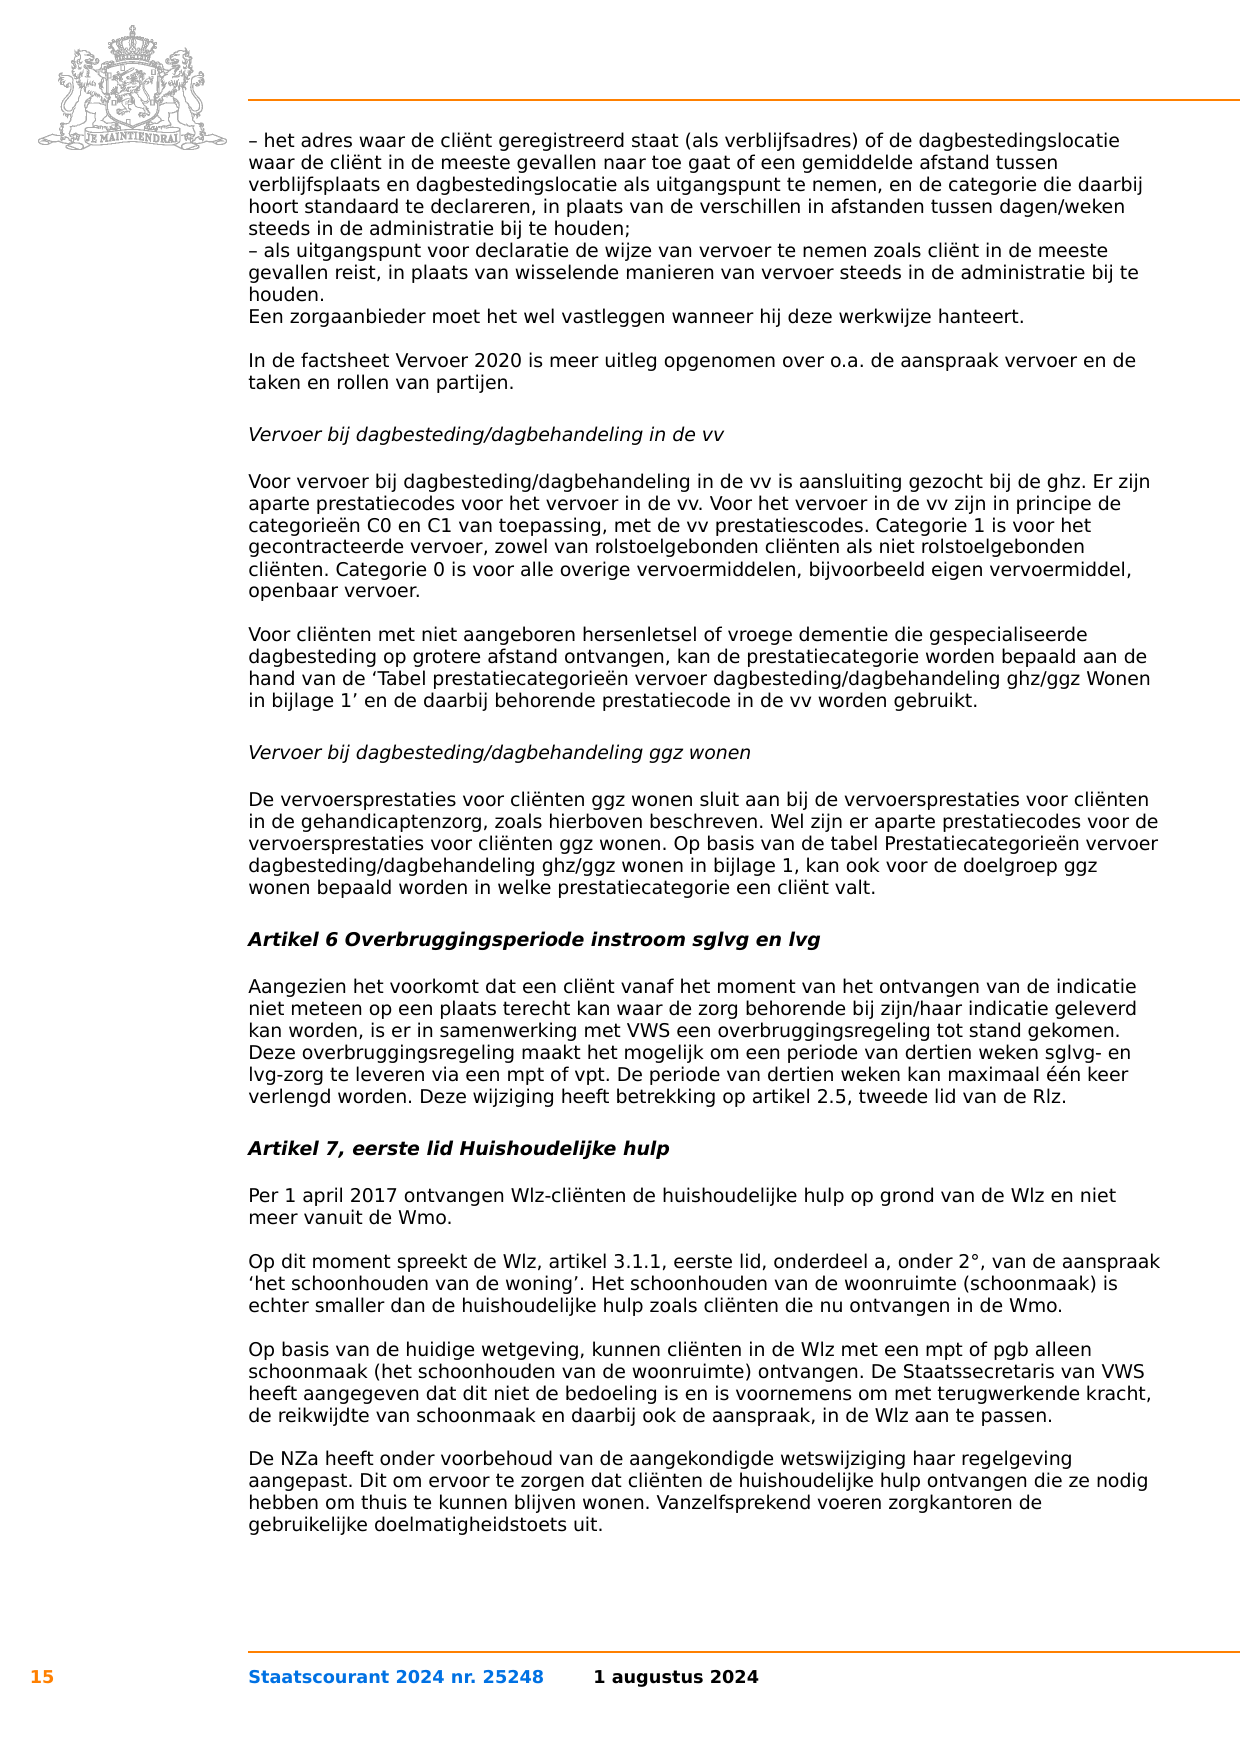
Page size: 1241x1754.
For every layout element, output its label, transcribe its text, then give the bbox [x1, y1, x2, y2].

subtitle Vervoer bij dagbesteding/dagbehandeling ggz wonen [248, 742, 1163, 764]
text – als uitgangspunt voor declaratie de wijze van vervoer te nemen zoals cliënt in de meeste gevallen reist, in plaats van wisselende manieren van vervoer steeds in de administratie bij te houden. [248, 240, 1163, 306]
text In de factsheet Vervoer 2020 is meer uitleg opgenomen over o.a. de aanspraak vervoer en de taken en rollen van partijen. [248, 349, 1163, 393]
subtitle Artikel 6 Overbruggingsperiode instroom sglvg en lvg [248, 929, 1163, 951]
text Op dit moment spreekt de Wlz, artikel 3.1.1, eerste lid, onderdeel a, onder 2°, van de aanspraak ‘het schoonhouden van de woning’. Het schoonhouden van de woonruimte (schoonmaak) is echter smaller dan de huishoudelijke hulp zoals cliënten die nu ontvangen in de Wmo. [248, 1251, 1163, 1317]
text Aangezien het voorkomt dat een cliënt vanaf het moment van het ontvangen van de indicatie niet meteen op een plaats terecht kan waar de zorg behorende bij zijn/haar indicatie geleverd kan worden, is er in samenwerking met VWS een overbruggingsregeling tot stand gekomen. Deze overbruggingsregeling maakt het mogelijk om een periode van dertien weken sglvg- en lvg-zorg te leveren via een mpt of vpt. De periode van dertien weken kan maximaal één keer verlengd worden. Deze wijziging heeft betrekking op artikel 2.5, tweede lid van de Rlz. [248, 976, 1163, 1108]
text Een zorgaanbieder moet het wel vastleggen wanneer hij deze werkwijze hanteert. [248, 306, 1163, 328]
text – het adres waar de cliënt geregistreerd staat (als verblijfsadres) of de dagbestedingslocatie waar de cliënt in de meeste gevallen naar toe gaat of een gemiddelde afstand tussen verblijfsplaats en dagbestedingslocatie als uitgangspunt te nemen, en de categorie die daarbij hoort standaard te declareren, in plaats van de verschillen in afstanden tussen dagen/weken steeds in de administratie bij te houden; [248, 130, 1163, 240]
text Op basis van de huidige wetgeving, kunnen cliënten in de Wlz met een mpt of pgb alleen schoonmaak (het schoonhouden van de woonruimte) ontvangen. De Staatssecretaris van VWS heeft aangegeven dat dit niet de bedoeling is en is voornemens om met terugwerkende kracht, de reikwijdte van schoonmaak en daarbij ook de aanspraak, in de Wlz aan te passen. [248, 1338, 1163, 1426]
text Voor cliënten met niet aangeboren hersenletsel of vroege dementie die gespecialiseerde dagbesteding op grotere afstand ontvangen, kan de prestatiecategorie worden bepaald aan de hand van de ‘Tabel prestatiecategorieën vervoer dagbesteding/dagbehandeling ghz/ggz Wonen in bijlage 1’ en de daarbij behorende prestatiecode in de vv worden gebruikt. [248, 624, 1163, 712]
subtitle Artikel 7, eerste lid Huishoudelijke hulp [248, 1138, 1163, 1160]
text Voor vervoer bij dagbesteding/dagbehandeling in de vv is aansluiting gezocht bij de ghz. Er zijn aparte prestatiecodes voor het vervoer in de vv. Voor het vervoer in de vv zijn in principe de categorieën C0 en C1 van toepassing, met de vv prestatiescodes. Categorie 1 is voor het gecontracteerde vervoer, zowel van rolstoelgebonden cliënten als niet rolstoelgebonden cliënten. Categorie 0 is voor alle overige vervoermiddelen, bijvoorbeeld eigen vervoermiddel, openbaar vervoer. [248, 471, 1163, 602]
text De NZa heeft onder voorbehoud van de aangekondigde wetswijziging haar regelgeving aangepast. Dit om ervoor te zorgen dat cliënten de huishoudelijke hulp ontvangen die ze nodig hebben om thuis te kunnen blijven wonen. Vanzelfsprekend voeren zorgkantoren de gebruikelijke doelmatigheidstoets uit. [248, 1448, 1163, 1536]
text De vervoersprestaties voor cliënten ggz wonen sluit aan bij de vervoersprestaties voor cliënten in de gehandicaptenzorg, zoals hierboven beschreven. Wel zijn er aparte prestatiecodes voor de vervoersprestaties voor cliënten ggz wonen. Op basis van de tabel Prestatiecategorieën vervoer dagbesteding/dagbehandeling ghz/ggz wonen in bijlage 1, kan ook voor de doelgroep ggz wonen bepaald worden in welke prestatiecategorie een cliënt valt. [248, 789, 1163, 899]
subtitle Vervoer bij dagbesteding/dagbehandeling in de vv [248, 423, 1163, 446]
picture [38, 25, 227, 150]
text Per 1 april 2017 ontvangen Wlz-cliënten de huishoudelijke hulp op grond van de Wlz en niet meer vanuit de Wmo. [248, 1185, 1163, 1229]
